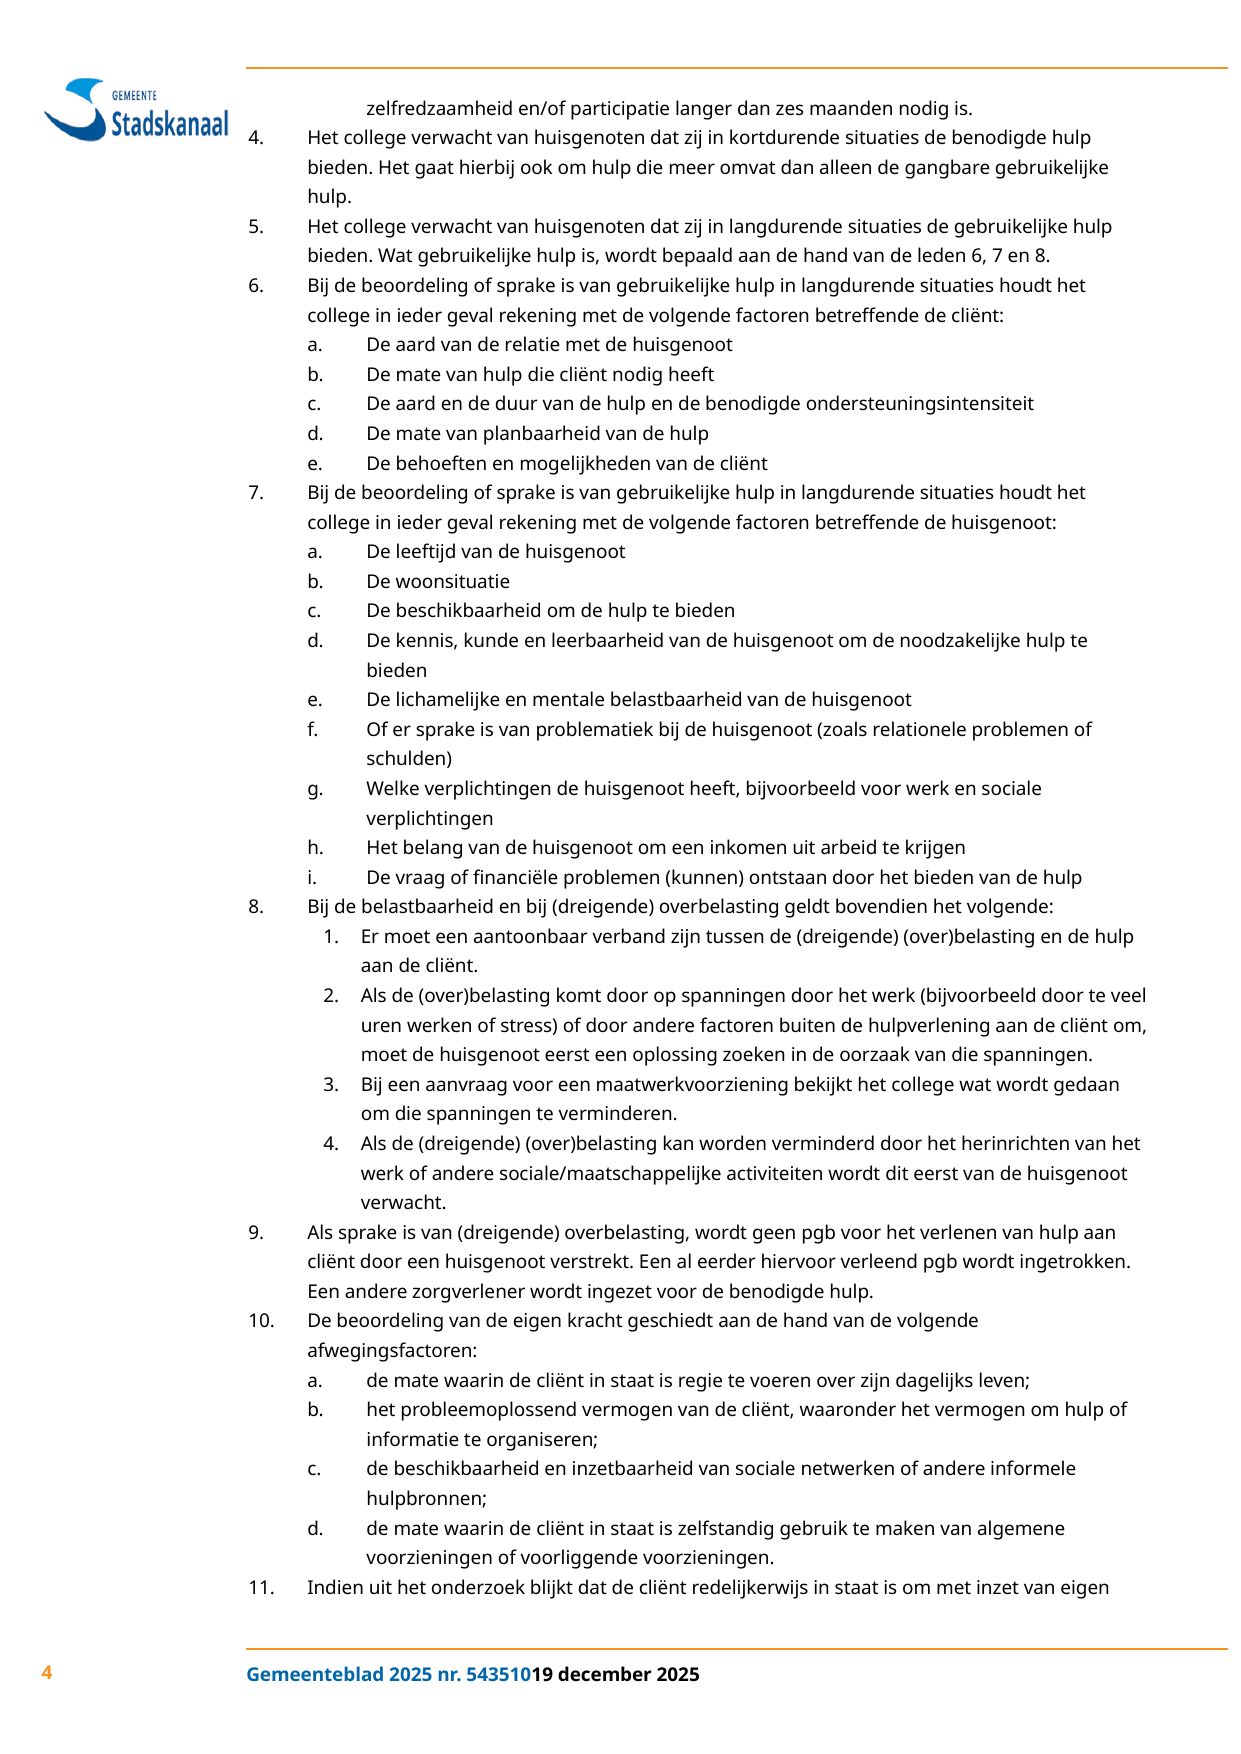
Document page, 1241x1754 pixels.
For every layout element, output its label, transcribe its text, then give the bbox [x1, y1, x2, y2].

list Het belang van de huisgenoot om een inkomen uit arbeid te krijgen [307, 834, 1152, 860]
list De aard en de duur van de hulp en de benodigde ondersteuningsintensiteit [307, 391, 1152, 416]
list Indien uit het onderzoek blijkt dat de cliënt redelijkerwijs in staat is om met inzet van eigen [248, 1574, 1152, 1600]
list de beschikbaarheid en inzetbaarheid van sociale netwerken of andere informele hulpbronnen; [307, 1456, 1152, 1511]
list De mate van planbaarheid van de hulp [307, 420, 1152, 446]
list De beschikbaarheid om de hulp te bieden [307, 598, 1152, 623]
list Het college verwacht van huisgenoten dat zij in kortdurende situaties de benodigde hulp bieden. Het gaat hierbij ook om hulp die meer omvat dan alleen de gangbare gebruikelijke hulp. [248, 124, 1152, 209]
list De lichamelijke en mentale belastbaarheid van de huisgenoot [307, 686, 1152, 712]
list het probleemoplossend vermogen van de cliënt, waaronder het vermogen om hulp of informatie te organiseren; [307, 1396, 1152, 1452]
list De leeftijd van de huisgenoot [307, 538, 1152, 564]
list De behoeften en mogelijkheden van de cliënt [307, 450, 1152, 476]
list Bij de belastbaarheid en bij (dreigende) overbelasting geldt bovendien het volgende: [248, 893, 1152, 919]
list de mate waarin de cliënt in staat is regie te voeren over zijn dagelijks leven; [307, 1367, 1152, 1393]
list De mate van hulp die cliënt nodig heeft [307, 361, 1152, 387]
list Welke verplichtingen de huisgenoot heeft, bijvoorbeeld voor werk en sociale verplichtingen [307, 775, 1152, 831]
list Als de (dreigende) (over)belasting kan worden verminderd door het herinrichten van het werk of andere sociale/maatschappelijke activiteiten wordt dit eerst van de huisgenoot verwacht. [323, 1130, 1152, 1215]
list Bij de beoordeling of sprake is van gebruikelijke hulp in langdurende situaties houdt het college in ieder geval rekening met de volgende factoren betreffende de cliënt: [248, 272, 1152, 328]
list De beoordeling van de eigen kracht geschiedt aan de hand van de volgende afwegingsfactoren: [248, 1308, 1152, 1363]
list De kennis, kunde en leerbaarheid van de huisgenoot om de noodzakelijke hulp te bieden [307, 627, 1152, 683]
list Bij de beoordeling of sprake is van gebruikelijke hulp in langdurende situaties houdt het college in ieder geval rekening met de volgende factoren betreffende de huisgenoot: [248, 479, 1152, 535]
list zelfredzaamheid en/of participatie langer dan zes maanden nodig is. [307, 95, 1152, 121]
list Of er sprake is van problematiek bij de huisgenoot (zoals relationele problemen of schulden) [307, 716, 1152, 771]
list De woonsituatie [307, 568, 1152, 594]
list De aard van de relatie met de huisgenoot [307, 331, 1152, 357]
list Er moet een aantoonbaar verband zijn tussen de (dreigende) (over)belasting en de hulp aan de cliënt. [323, 923, 1152, 978]
list Als de (over)belasting komt door op spanningen door het werk (bijvoorbeeld door te veel uren werken of stress) of door andere factoren buiten de hulpverlening aan de cliënt om, moet de huisgenoot eerst een oplossing zoeken in de oorzaak van die spanningen. [323, 982, 1152, 1067]
list Als sprake is van (dreigende) overbelasting, wordt geen pgb voor het verlenen van hulp aan cliënt door een huisgenoot verstrekt. Een al eerder hiervoor verleend pgb wordt ingetrokken. Een andere zorgverlener wordt ingezet voor de benodigde hulp. [248, 1219, 1152, 1304]
picture [41, 47, 231, 172]
list Bij een aanvraag voor een maatwerkvoorziening bekijkt het college wat wordt gedaan om die spanningen te verminderen. [323, 1071, 1152, 1126]
list De vraag of financiële problemen (kunnen) ontstaan door het bieden van de hulp [307, 864, 1152, 890]
list de mate waarin de cliënt in staat is zelfstandig gebruik te maken van algemene voorzieningen of voorliggende voorzieningen. [307, 1515, 1152, 1570]
list Het college verwacht van huisgenoten dat zij in langdurende situaties de gebruikelijke hulp bieden. Wat gebruikelijke hulp is, wordt bepaald aan de hand van de leden 6, 7 en 8. [248, 213, 1152, 268]
